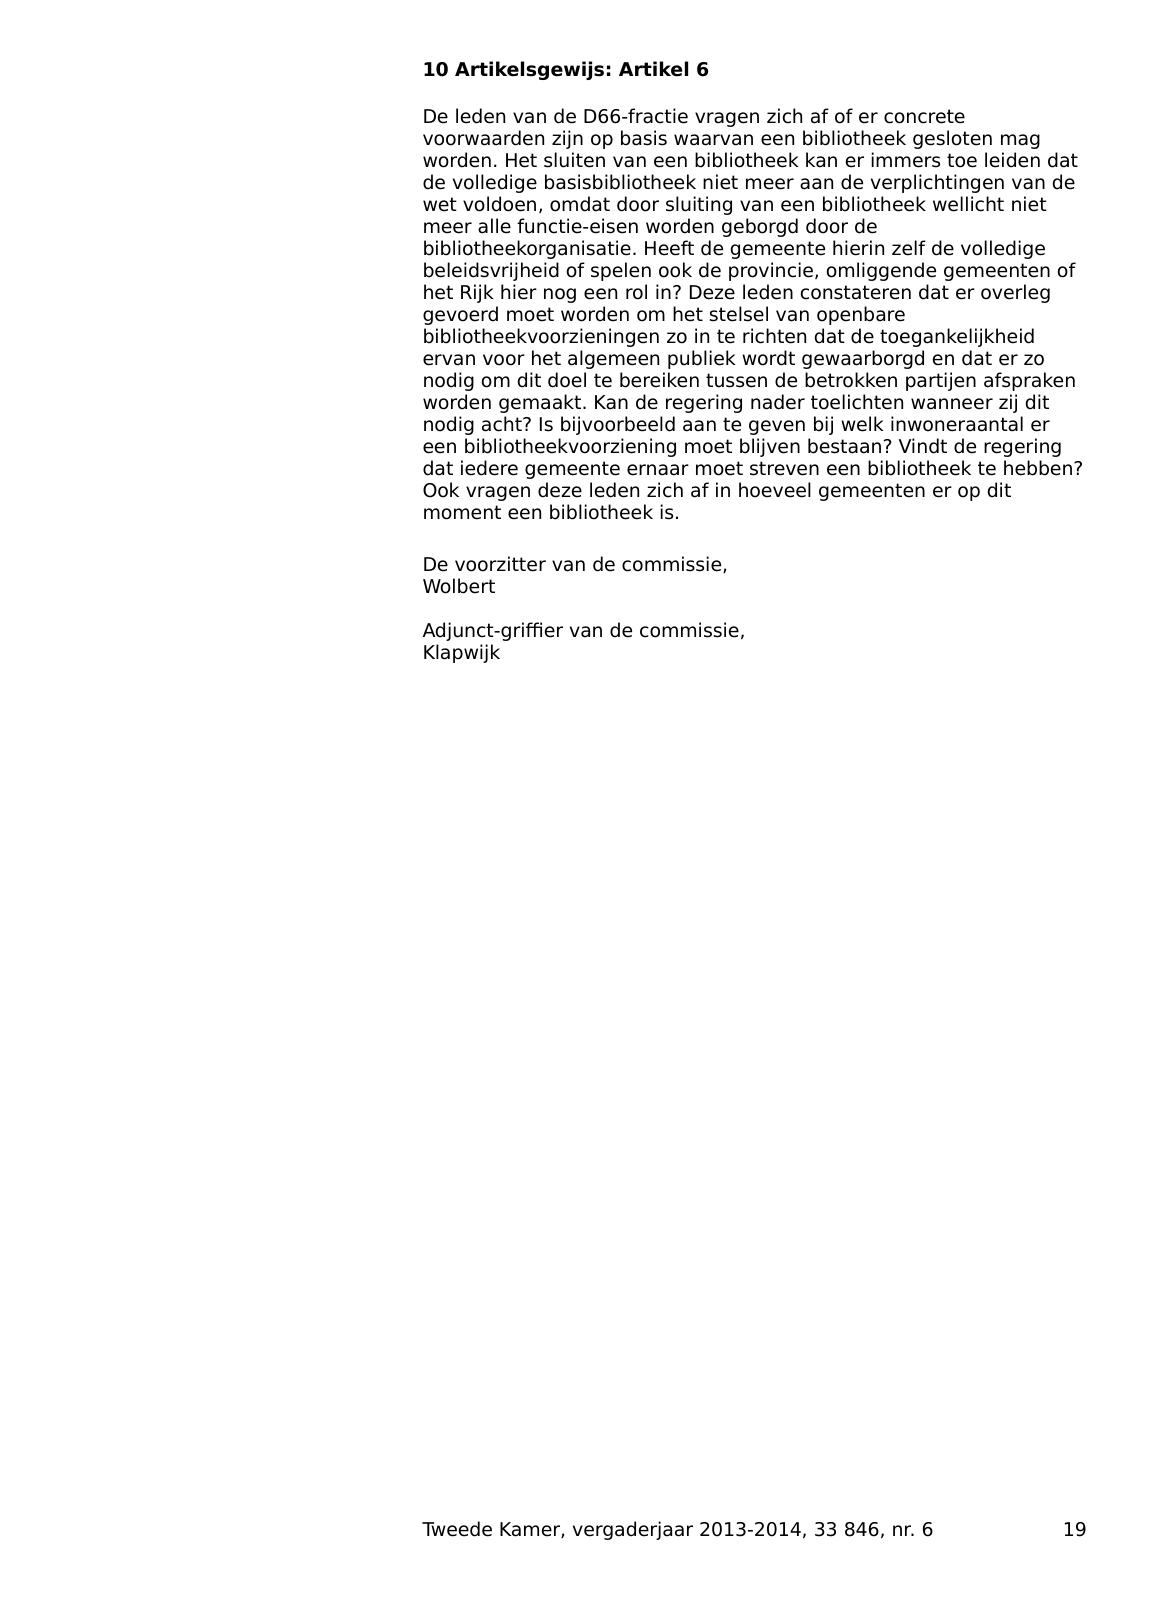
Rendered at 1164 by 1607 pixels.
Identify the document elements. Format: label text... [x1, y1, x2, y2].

text Adjunct-griffier van de commissie, Klapwijk [422, 620, 1087, 664]
text De voorzitter van de commissie, Wolbert [422, 554, 1087, 598]
subtitle 10 Artikelsgewijs: Artikel 6 [422, 59, 1087, 81]
text De leden van de D66-fractie vragen zich af of er concrete voorwaarden zijn op basis waarvan een bibliotheek gesloten mag worden. Het sluiten van een bibliotheek kan er immers toe leiden dat de volledige basisbibliotheek niet meer aan de verplichtingen van de wet voldoen, omdat door sluiting van een bibliotheek wellicht niet meer alle functie-eisen worden geborgd door de bibliotheekorganisatie. Heeft de gemeente hierin zelf de volledige beleidsvrijheid of spelen ook de provincie, omliggende gemeenten of het Rijk hier nog een rol in? Deze leden constateren dat er overleg gevoerd moet worden om het stelsel van openbare bibliotheekvoorzieningen zo in te richten dat de toegankelijkheid ervan voor het algemeen publiek wordt gewaarborgd en dat er zo nodig om dit doel te bereiken tussen de betrokken partijen afspraken worden gemaakt. Kan de regering nader toelichten wanneer zij dit nodig acht? Is bijvoorbeeld aan te geven bij welk inwoneraantal er een bibliotheekvoorziening moet blijven bestaan? Vindt de regering dat iedere gemeente ernaar moet streven een bibliotheek te hebben? Ook vragen deze leden zich af in hoeveel gemeenten er op dit moment een bibliotheek is. [422, 106, 1087, 524]
